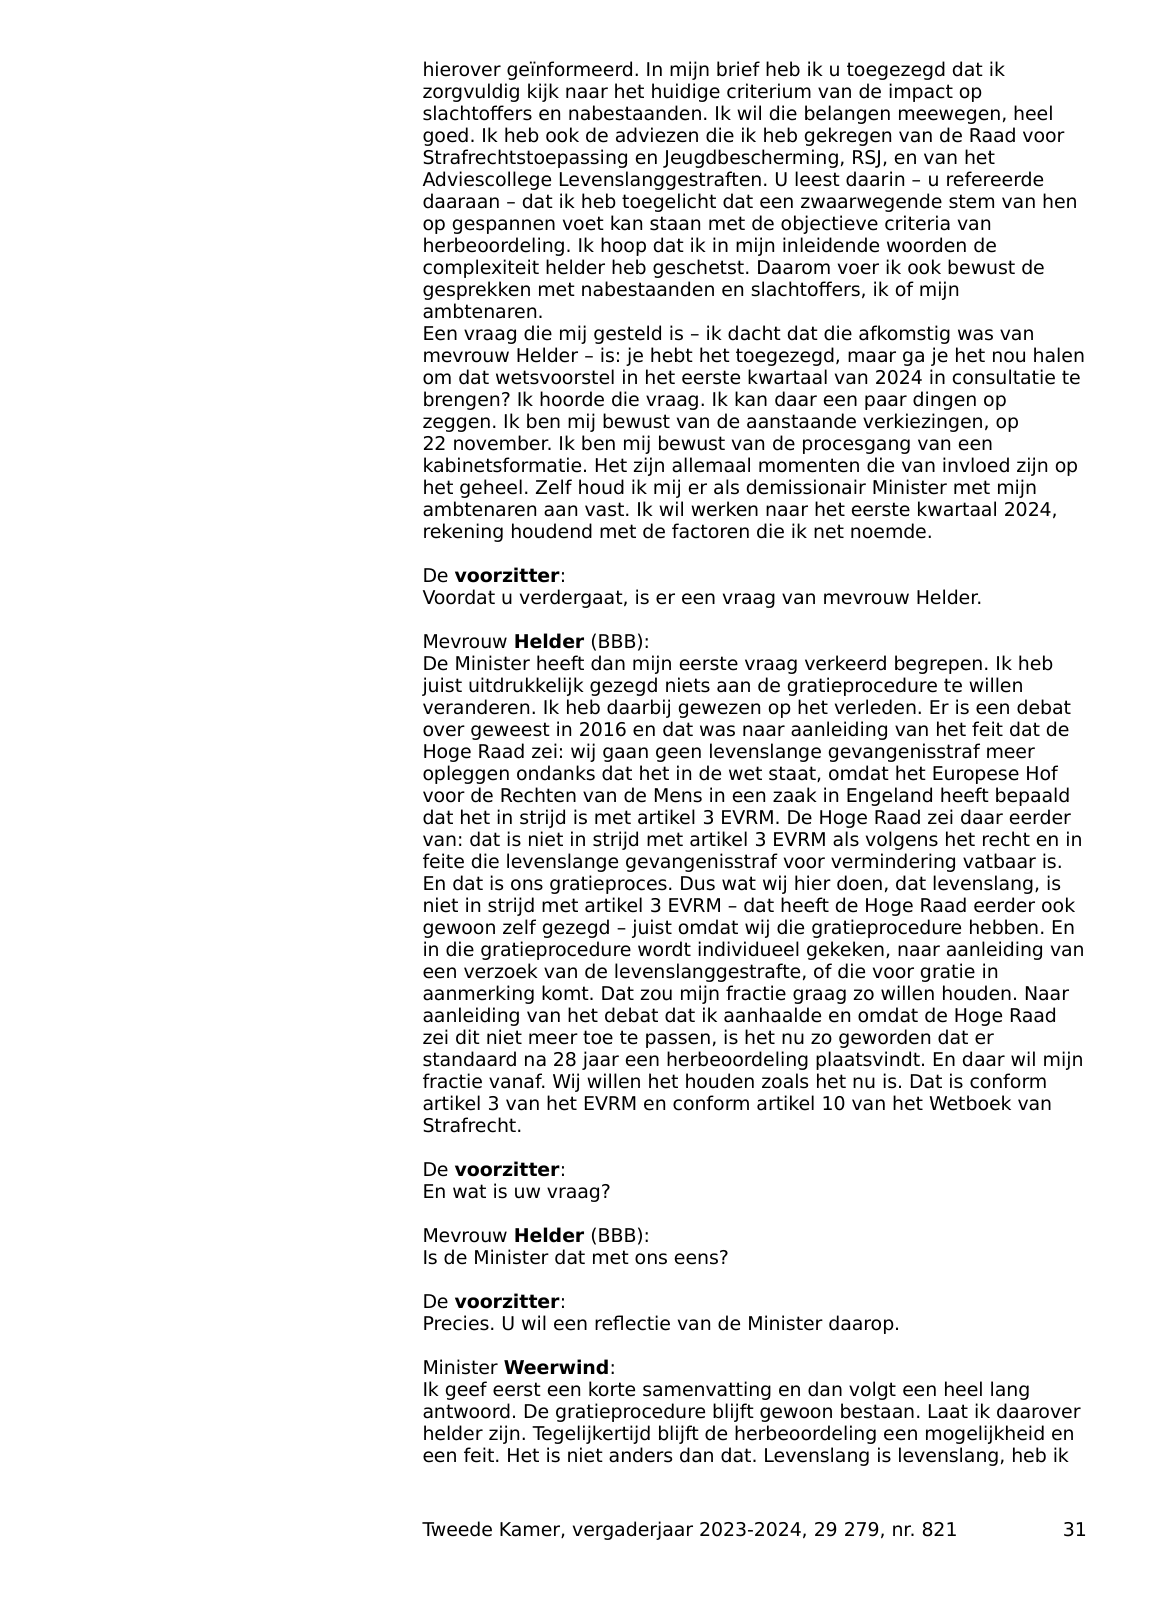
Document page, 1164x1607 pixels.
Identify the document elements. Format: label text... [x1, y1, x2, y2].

text De voorzitter: [422, 1291, 1087, 1313]
text Een vraag die mij gesteld is – ik dacht dat die afkomstig was van mevrouw Helder – is: je hebt het toegezegd, maar ga je het nou halen om dat wetsvoorstel in het eerste kwartaal van 2024 in consultatie te brengen? Ik hoorde die vraag. Ik kan daar een paar dingen op zeggen. Ik ben mij bewust van de aanstaande verkiezingen, op 22 november. Ik ben mij bewust van de procesgang van een kabinetsformatie. Het zijn allemaal momenten die van invloed zijn op het geheel. Zelf houd ik mij er als demissionair Minister met mijn ambtenaren aan vast. Ik wil werken naar het eerste kwartaal 2024, rekening houdend met de factoren die ik net noemde. [422, 323, 1087, 543]
text Minister Weerwind: [422, 1357, 1087, 1379]
text Precies. U wil een reflectie van de Minister daarop. [422, 1313, 1087, 1335]
text De voorzitter: [422, 565, 1087, 587]
text De Minister heeft dan mijn eerste vraag verkeerd begrepen. Ik heb juist uitdrukkelijk gezegd niets aan de gratieprocedure te willen veranderen. Ik heb daarbij gewezen op het verleden. Er is een debat over geweest in 2016 en dat was naar aanleiding van het feit dat de Hoge Raad zei: wij gaan geen levenslange gevangenisstraf meer opleggen ondanks dat het in de wet staat, omdat het Europese Hof voor de Rechten van de Mens in een zaak in Engeland heeft bepaald dat het in strijd is met artikel 3 EVRM. De Hoge Raad zei daar eerder van: dat is niet in strijd met artikel 3 EVRM als volgens het recht en in feite die levenslange gevangenisstraf voor vermindering vatbaar is. En dat is ons gratieproces. Dus wat wij hier doen, dat levenslang, is niet in strijd met artikel 3 EVRM – dat heeft de Hoge Raad eerder ook gewoon zelf gezegd – juist omdat wij die gratieprocedure hebben. En in die gratieprocedure wordt individueel gekeken, naar aanleiding van een verzoek van de levenslanggestrafte, of die voor gratie in aanmerking komt. Dat zou mijn fractie graag zo willen houden. Naar aanleiding van het debat dat ik aanhaalde en omdat de Hoge Raad zei dit niet meer toe te passen, is het nu zo geworden dat er standaard na 28 jaar een herbeoordeling plaatsvindt. En daar wil mijn fractie vanaf. Wij willen het houden zoals het nu is. Dat is conform artikel 3 van het EVRM en conform artikel 10 van het Wetboek van Strafrecht. [422, 653, 1087, 1136]
text En wat is uw vraag? [422, 1181, 1087, 1203]
text hierover geïnformeerd. In mijn brief heb ik u toegezegd dat ik zorgvuldig kijk naar het huidige criterium van de impact op slachtoffers en nabestaanden. Ik wil die belangen meewegen, heel goed. Ik heb ook de adviezen die ik heb gekregen van de Raad voor Strafrechtstoepassing en Jeugdbescherming, RSJ, en van het Adviescollege Levenslanggestraften. U leest daarin – u refereerde daaraan – dat ik heb toegelicht dat een zwaarwegende stem van hen op gespannen voet kan staan met de objectieve criteria van herbeoordeling. Ik hoop dat ik in mijn inleidende woorden de complexiteit helder heb geschetst. Daarom voer ik ook bewust de gesprekken met nabestaanden en slachtoffers, ik of mijn ambtenaren. [422, 59, 1087, 323]
text Mevrouw Helder (BBB): [422, 631, 1087, 653]
text Voordat u verdergaat, is er een vraag van mevrouw Helder. [422, 587, 1087, 609]
text Ik geef eerst een korte samenvatting en dan volgt een heel lang antwoord. De gratieprocedure blijft gewoon bestaan. Laat ik daarover helder zijn. Tegelijkertijd blijft de herbeoordeling een mogelijkheid en een feit. Het is niet anders dan dat. Levenslang is levenslang, heb ik [422, 1379, 1087, 1467]
text De voorzitter: [422, 1159, 1087, 1181]
text Is de Minister dat met ons eens? [422, 1247, 1087, 1269]
text Mevrouw Helder (BBB): [422, 1225, 1087, 1247]
